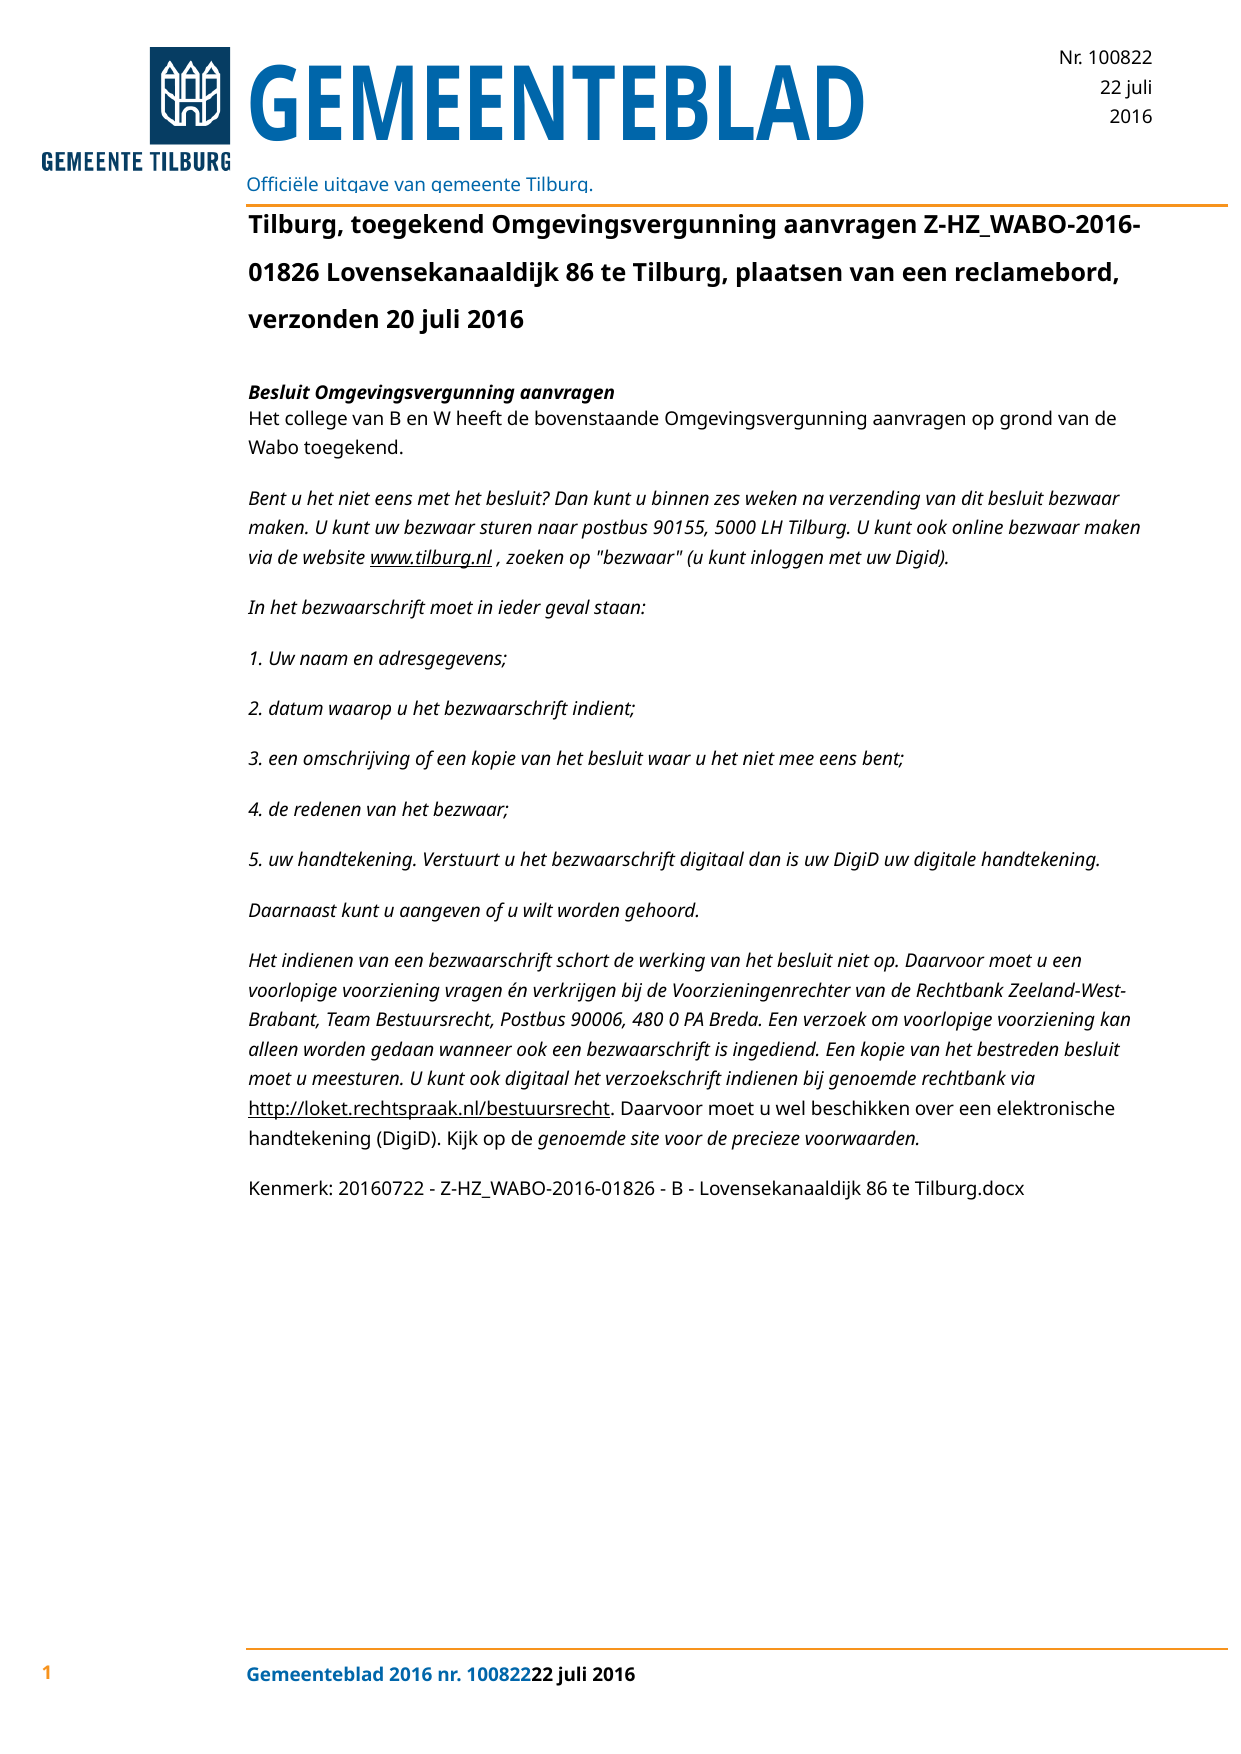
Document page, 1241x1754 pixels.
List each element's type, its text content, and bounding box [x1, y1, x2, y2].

text In het bezwaarschrift moet in ieder geval staan: [248, 594, 1152, 620]
text Bent u het niet eens met het besluit? Dan kunt u binnen zes weken na verzending van dit besluit bezwaar maken. U kunt uw bezwaar sturen naar postbus 90155, 5000 LH Tilburg. U kunt ook online bezwaar maken via de website www.tilburg.nl , zoeken op "bezwaar" (u kunt inloggen met uw Digid). [248, 485, 1152, 570]
text Tilburg, toegekend Omgevingsvergunning aanvragen Z-HZ_WABO-2016-01826 Lovensekanaaldijk 86 te Tilburg, plaatsen van een reclamebord, verzonden 20 juli 2016 [248, 207, 1152, 336]
text Besluit Omgevingsvergunning aanvragen [248, 379, 1152, 405]
text 4. de redenen van het bezwaar; [248, 796, 1152, 822]
text 1. Uw naam en adresgegevens; [248, 645, 1152, 671]
text 3. een omschrijving of een kopie van het besluit waar u het niet mee eens bent; [248, 746, 1152, 771]
text 5. uw handtekening. Verstuurt u het bezwaarschrift digitaal dan is uw DigiD uw digitale handtekening. [248, 846, 1152, 872]
text Kenmerk: 20160722 - Z-HZ_WABO-2016-01826 - B - Lovensekanaaldijk 86 te Tilburg.docx [248, 1175, 1152, 1201]
picture [41, 47, 231, 172]
text Het college van B en W heeft de bovenstaande Omgevingsvergunning aanvragen op grond van de Wabo toegekend. [248, 405, 1152, 460]
text Het indienen van een bezwaarschrift schort de werking van het besluit niet op. Daarvoor moet u een voorlopige voorziening vragen én verkrijgen bij de Voorzieningenrechter van de Rechtbank Zeeland-West-Brabant, Team Bestuursrecht, Postbus 90006, 480 0 PA Breda. Een verzoek om voorlopige voorziening kan alleen worden gedaan wanneer ook een bezwaarschrift is ingediend. Een kopie van het bestreden besluit moet u meesturen. U kunt ook digitaal het verzoekschrift indienen bij genoemde rechtbank via http://loket.rechtspraak.nl/bestuursrecht. Daarvoor moet u wel beschikken over een elektronische handtekening (DigiD). Kijk op de genoemde site voor de precieze voorwaarden. [248, 947, 1152, 1151]
text Daarnaast kunt u aangeven of u wilt worden gehoord. [248, 897, 1152, 923]
text 2. datum waarop u het bezwaarschrift indient; [248, 695, 1152, 721]
